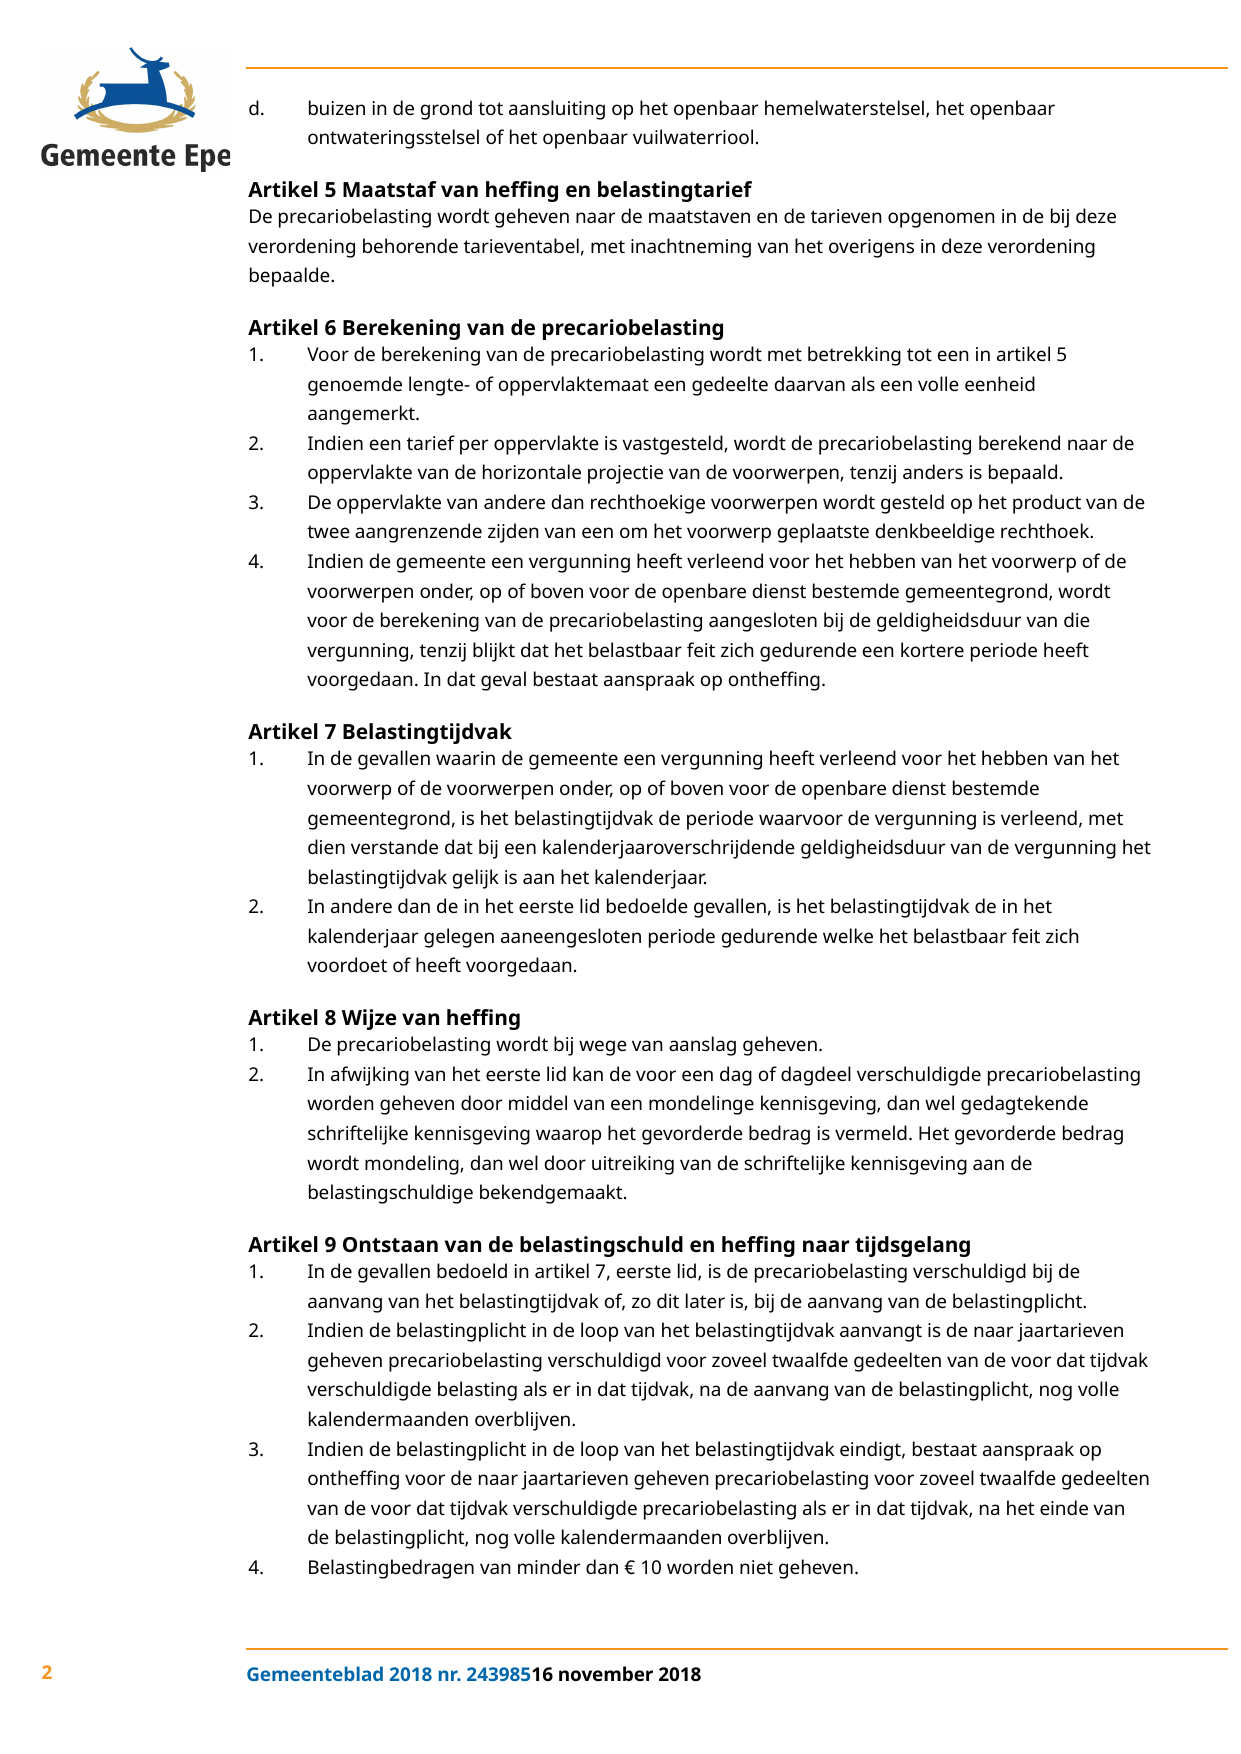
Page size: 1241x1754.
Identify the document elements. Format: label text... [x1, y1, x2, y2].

list De oppervlakte van andere dan rechthoekige voorwerpen wordt gesteld op het product van de twee aangrenzende zijden van een om het voorwerp geplaatste denkbeeldige rechthoek. [248, 489, 1152, 544]
list In de gevallen bedoeld in artikel 7, eerste lid, is de precariobelasting verschuldigd bij de aanvang van het belastingtijdvak of, zo dit later is, bij de aanvang van de belastingplicht. [248, 1258, 1152, 1313]
picture [41, 47, 231, 172]
list Indien een tarief per oppervlakte is vastgesteld, wordt de precariobelasting berekend naar de oppervlakte van de horizontale projectie van de voorwerpen, tenzij anders is bepaald. [248, 430, 1152, 485]
list In andere dan de in het eerste lid bedoelde gevallen, is het belastingtijdvak de in het kalenderjaar gelegen aaneengesloten periode gedurende welke het belastbaar feit zich voordoet of heeft voorgedaan. [248, 893, 1152, 978]
text Artikel 9 Ontstaan van de belastingschuld en heffing naar tijdsgelang [248, 1230, 1152, 1258]
list Belastingbedragen van minder dan € 10 worden niet geheven. [248, 1554, 1152, 1580]
list Indien de gemeente een vergunning heeft verleend voor het hebben van het voorwerp of de voorwerpen onder, op of boven voor de openbare dienst bestemde gemeentegrond, wordt voor de berekening van de precariobelasting aangesloten bij de geldigheidsduur van die vergunning, tenzij blijkt dat het belastbaar feit zich gedurende een kortere periode heeft voorgedaan. In dat geval bestaat aanspraak op ontheffing. [248, 548, 1152, 692]
text Artikel 5 Maatstaf van heffing en belastingtarief [248, 175, 1152, 203]
list Voor de berekening van de precariobelasting wordt met betrekking tot een in artikel 5 genoemde lengte- of oppervlaktemaat een gedeelte daarvan als een volle eenheid aangemerkt. [248, 341, 1152, 426]
list Indien de belastingplicht in de loop van het belastingtijdvak eindigt, bestaat aanspraak op ontheffing voor de naar jaartarieven geheven precariobelasting voor zoveel twaalfde gedeelten van de voor dat tijdvak verschuldigde precariobelasting als er in dat tijdvak, na het einde van de belastingplicht, nog volle kalendermaanden overblijven. [248, 1436, 1152, 1550]
text De precariobelasting wordt geheven naar de maatstaven en de tarieven opgenomen in de bij deze verordening behorende tarieventabel, met inachtneming van het overigens in deze verordening bepaalde. [248, 203, 1152, 288]
list De precariobelasting wordt bij wege van aanslag geheven. [248, 1031, 1152, 1057]
list In afwijking van het eerste lid kan de voor een dag of dagdeel verschuldigde precariobelasting worden geheven door middel van een mondelinge kennisgeving, dan wel gedagtekende schriftelijke kennisgeving waarop het gevorderde bedrag is vermeld. Het gevorderde bedrag wordt mondeling, dan wel door uitreiking van de schriftelijke kennisgeving aan de belastingschuldige bekendgemaakt. [248, 1061, 1152, 1205]
list In de gevallen waarin de gemeente een vergunning heeft verleend voor het hebben van het voorwerp of de voorwerpen onder, op of boven voor de openbare dienst bestemde gemeentegrond, is het belastingtijdvak de periode waarvoor de vergunning is verleend, met dien verstande dat bij een kalenderjaaroverschrijdende geldigheidsduur van de vergunning het belastingtijdvak gelijk is aan het kalenderjaar. [248, 746, 1152, 889]
list Indien de belastingplicht in de loop van het belastingtijdvak aanvangt is de naar jaartarieven geheven precariobelasting verschuldigd voor zoveel twaalfde gedeelten van de voor dat tijdvak verschuldigde belasting als er in dat tijdvak, na de aanvang van de belastingplicht, nog volle kalendermaanden overblijven. [248, 1317, 1152, 1432]
text Artikel 6 Berekening van de precariobelasting [248, 313, 1152, 341]
text Artikel 7 Belastingtijdvak [248, 717, 1152, 746]
text Artikel 8 Wijze van heffing [248, 1003, 1152, 1031]
list buizen in de grond tot aansluiting op het openbaar hemelwaterstelsel, het openbaar ontwateringsstelsel of het openbaar vuilwaterriool. [248, 95, 1152, 150]
